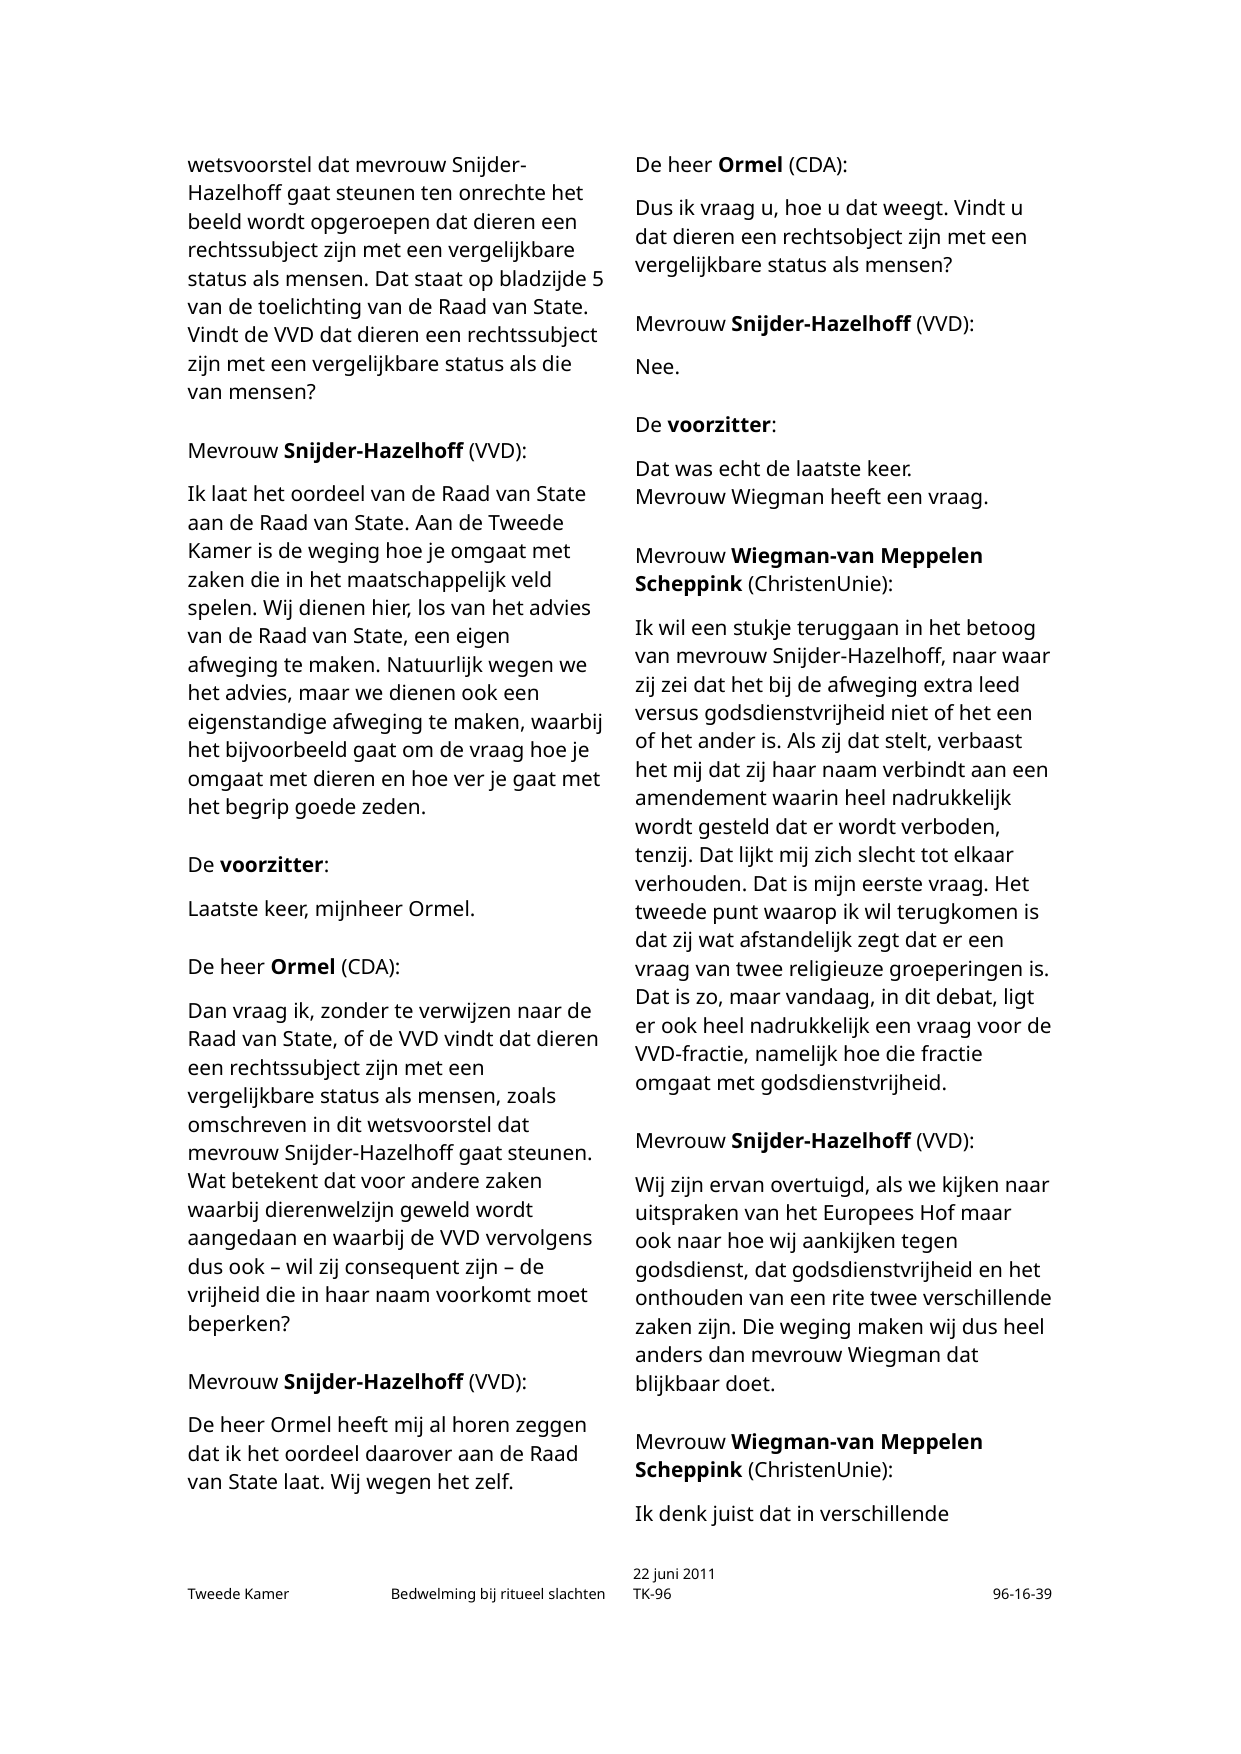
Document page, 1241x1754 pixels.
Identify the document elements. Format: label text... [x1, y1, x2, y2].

text Dan vraag ik, zonder te verwijzen naar de Raad van State, of de VVD vindt dat dieren een rechtssubject zijn met een vergelijkbare status als mensen, zoals omschreven in dit wetsvoorstel dat mevrouw Snijder-Hazelhoff gaat steunen. Wat betekent dat voor andere zaken waarbij dierenwelzijn geweld wordt aangedaan en waarbij de VVD vervolgens dus ook – wil zij consequent zijn – de vrijheid die in haar naam voorkomt moet beperken? [187, 996, 605, 1337]
text Dat was echt de laatste keer. [635, 454, 1053, 482]
text Laatste keer, mijnheer Ormel. [187, 894, 605, 922]
text De voorzitter: [187, 851, 605, 879]
text Mevrouw Snijder-Hazelhoff (VVD): [187, 1367, 605, 1396]
text Mevrouw Snijder-Hazelhoff (VVD): [187, 436, 605, 464]
text Dus ik vraag u, hoe u dat weegt. Vindt u dat dieren een rechtsobject zijn met een vergelijkbare status als mensen? [635, 193, 1053, 279]
text Ik denk juist dat in verschillende [635, 1499, 1053, 1527]
text Ik laat het oordeel van de Raad van State aan de Raad van State. Aan de Tweede Kamer is de weging hoe je omgaat met zaken die in het maatschappelijk veld spelen. Wij dienen hier, los van het advies van de Raad van State, een eigen afweging te maken. Natuurlijk wegen we het advies, maar we dienen ook een eigenstandige afweging te maken, waarbij het bijvoorbeeld gaat om de vraag hoe je omgaat met dieren en hoe ver je gaat met het begrip goede zeden. [187, 479, 605, 821]
text Wij zijn ervan overtuigd, als we kijken naar uitspraken van het Europees Hof maar ook naar hoe wij aankijken tegen godsdienst, dat godsdienstvrijheid en het onthouden van een rite twee verschillende zaken zijn. Die weging maken wij dus heel anders dan mevrouw Wiegman dat blijkbaar doet. [635, 1170, 1053, 1397]
text Mevrouw Wiegman-van Meppelen Scheppink (ChristenUnie): [635, 1427, 1053, 1484]
text De heer Ormel (CDA): [187, 952, 605, 981]
text Ik wil een stukje teruggaan in het betoog van mevrouw Snijder-Hazelhoff, naar waar zij zei dat het bij de afweging extra leed versus godsdienstvrijheid niet of het een of het ander is. Als zij dat stelt, verbaast het mij dat zij haar naam verbindt aan een amendement waarin heel nadrukkelijk wordt gesteld dat er wordt verboden, tenzij. Dat lijkt mij zich slecht tot elkaar verhouden. Dat is mijn eerste vraag. Het tweede punt waarop ik wil terugkomen is dat zij wat afstandelijk zegt dat er een vraag van twee religieuze groeperingen is. Dat is zo, maar vandaag, in dit debat, ligt er ook heel nadrukkelijk een vraag voor de VVD-fractie, namelijk hoe die fractie omgaat met godsdienstvrijheid. [635, 613, 1053, 1096]
text De heer Ormel (CDA): [635, 150, 1053, 178]
text Mevrouw Snijder-Hazelhoff (VVD): [635, 309, 1053, 337]
text Mevrouw Wiegman-van Meppelen Scheppink (ChristenUnie): [635, 541, 1053, 598]
text Mevrouw Snijder-Hazelhoff (VVD): [635, 1126, 1053, 1155]
text De voorzitter: [635, 411, 1053, 439]
text Nee. [635, 352, 1053, 381]
text wetsvoorstel dat mevrouw Snijder-Hazelhoff gaat steunen ten onrechte het beeld wordt opgeroepen dat dieren een rechtssubject zijn met een vergelijkbare status als mensen. Dat staat op bladzijde 5 van de toelichting van de Raad van State. Vindt de VVD dat dieren een rechtssubject zijn met een vergelijkbare status als die van mensen? [187, 150, 605, 406]
text De heer Ormel heeft mij al horen zeggen dat ik het oordeel daarover aan de Raad van State laat. Wij wegen het zelf. [187, 1411, 605, 1496]
text Mevrouw Wiegman heeft een vraag. [635, 482, 1053, 511]
